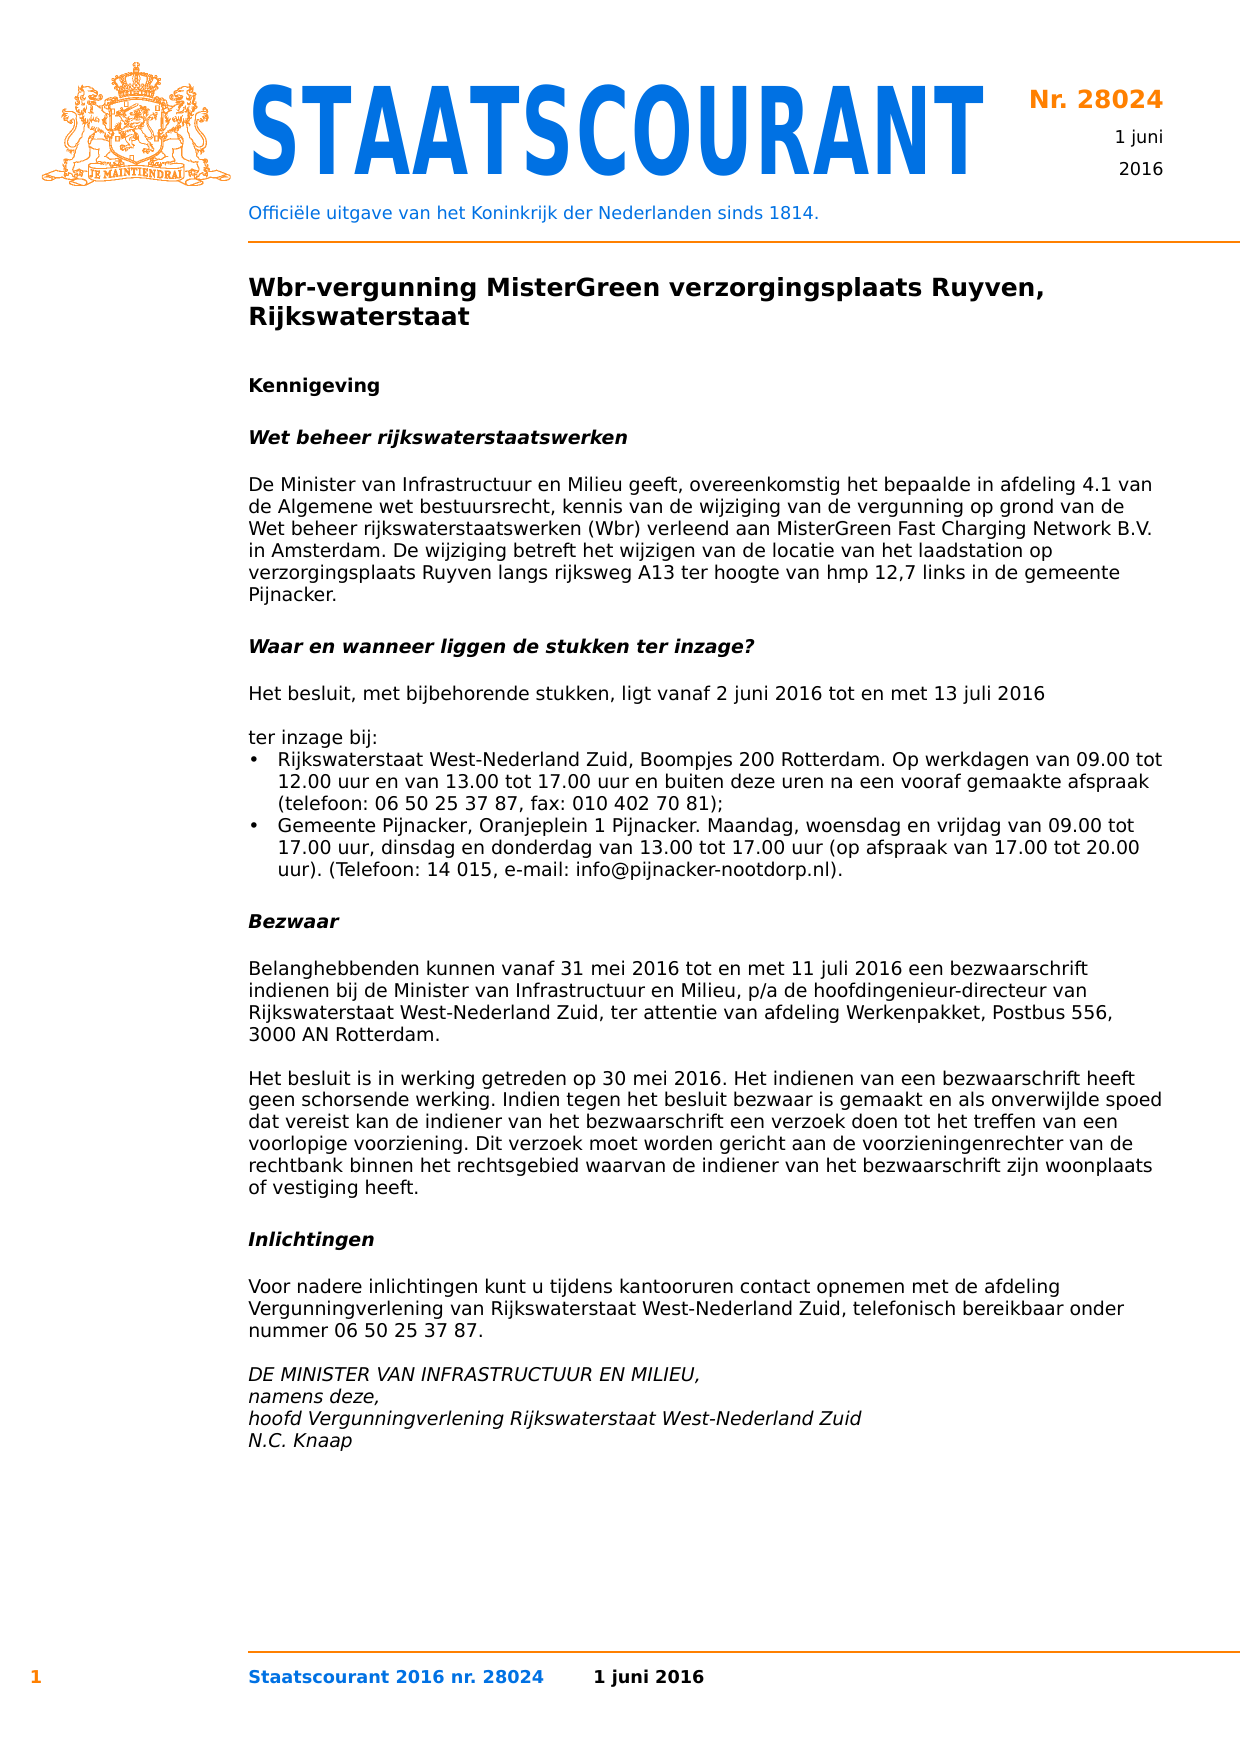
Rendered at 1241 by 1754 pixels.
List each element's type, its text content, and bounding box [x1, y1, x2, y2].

table_header Nr. 28024 [998, 62, 1240, 121]
subtitle Bezwaar [248, 911, 1163, 933]
subtitle Inlichtingen [248, 1229, 1163, 1251]
text • Rijkswaterstaat West-Nederland Zuid, Boompjes 200 Rotterdam. Op werkdagen van 09.00 tot 12.00 uur en van 13.00 tot 17.00 uur en buiten deze uren na een vooraf gemaakte afspraak (telefoon: 06 50 25 37 87, fax: 010 402 70 81); [248, 749, 1163, 815]
subtitle Kennigeving [248, 375, 1163, 397]
text ter inzage bij: [248, 727, 1163, 749]
text Het besluit is in werking getreden op 30 mei 2016. Het indienen van een bezwaarschrift heeft geen schorsende werking. Indien tegen het besluit bezwaar is gemaakt en als onverwijlde spoed dat vereist kan de indiener van het bezwaarschrift een verzoek doen tot het treffen van een voorlopige voorziening. Dit verzoek moet worden gericht aan de voorzieningenrechter van de rechtbank binnen het rechtsgebied waarvan de indiener van het bezwaarschrift zijn woonplaats of vestiging heeft. [248, 1067, 1163, 1199]
text Voor nadere inlichtingen kunt u tijdens kantooruren contact opnemen met de afdeling Vergunningverlening van Rijkswaterstaat West-Nederland Zuid, telefonisch bereikbaar onder nummer 06 50 25 37 87. [248, 1276, 1163, 1342]
subtitle Waar en wanneer liggen de stukken ter inzage? [248, 636, 1163, 658]
table_cell 1 juni [998, 121, 1240, 153]
table_cell Officiële uitgave van het Koninkrijk der Nederlanden sinds 1814. [248, 203, 1240, 241]
text • Gemeente Pijnacker, Oranjeplein 1 Pijnacker. Maandag, woensdag en vrijdag van 09.00 tot 17.00 uur, dinsdag en donderdag van 13.00 tot 17.00 uur (op afspraak van 17.00 tot 20.00 uur). (Telefoon: 14 015, e-mail: info@pijnacker-nootdorp.nl). [248, 815, 1163, 881]
picture [41, 62, 231, 186]
text De Minister van Infrastructuur en Milieu geeft, overeenkomstig het bepaalde in afdeling 4.1 van de Algemene wet bestuursrecht, kennis van de wijziging van de vergunning op grond van de Wet beheer rijkswaterstaatswerken (Wbr) verleend aan MisterGreen Fast Charging Network B.V. in Amsterdam. De wijziging betreft het wijzigen van de locatie van het laadstation op verzorgingsplaats Ruyven langs rijksweg A13 ter hoogte van hmp 12,7 links in de gemeente Pijnacker. [248, 474, 1163, 606]
table_header [25, 62, 248, 241]
text Het besluit, met bijbehorende stukken, ligt vanaf 2 juni 2016 tot en met 13 juli 2016 [248, 683, 1163, 705]
text Belanghebbenden kunnen vanaf 31 mei 2016 tot en met 11 juli 2016 een bezwaarschrift indienen bij de Minister van Infrastructuur en Milieu, p/a de hoofdingenieur-directeur van Rijkswaterstaat West-Nederland Zuid, ter attentie van afdeling Werkenpakket, Postbus 556, 3000 AN Rotterdam. [248, 958, 1163, 1046]
text DE MINISTER VAN INFRASTRUCTUUR EN MILIEU, namens deze, hoofd Vergunningverlening Rijkswaterstaat West-Nederland Zuid N.C. Knaap [248, 1364, 1163, 1452]
table_cell 2016 [998, 153, 1240, 203]
subtitle Wet beheer rijkswaterstaatswerken [248, 427, 1163, 449]
subtitle Wbr-vergunning MisterGreen verzorgingsplaats Ruyven, Rijkswaterstaat [248, 273, 1163, 331]
table_header STAATSCOURANT [248, 62, 998, 203]
